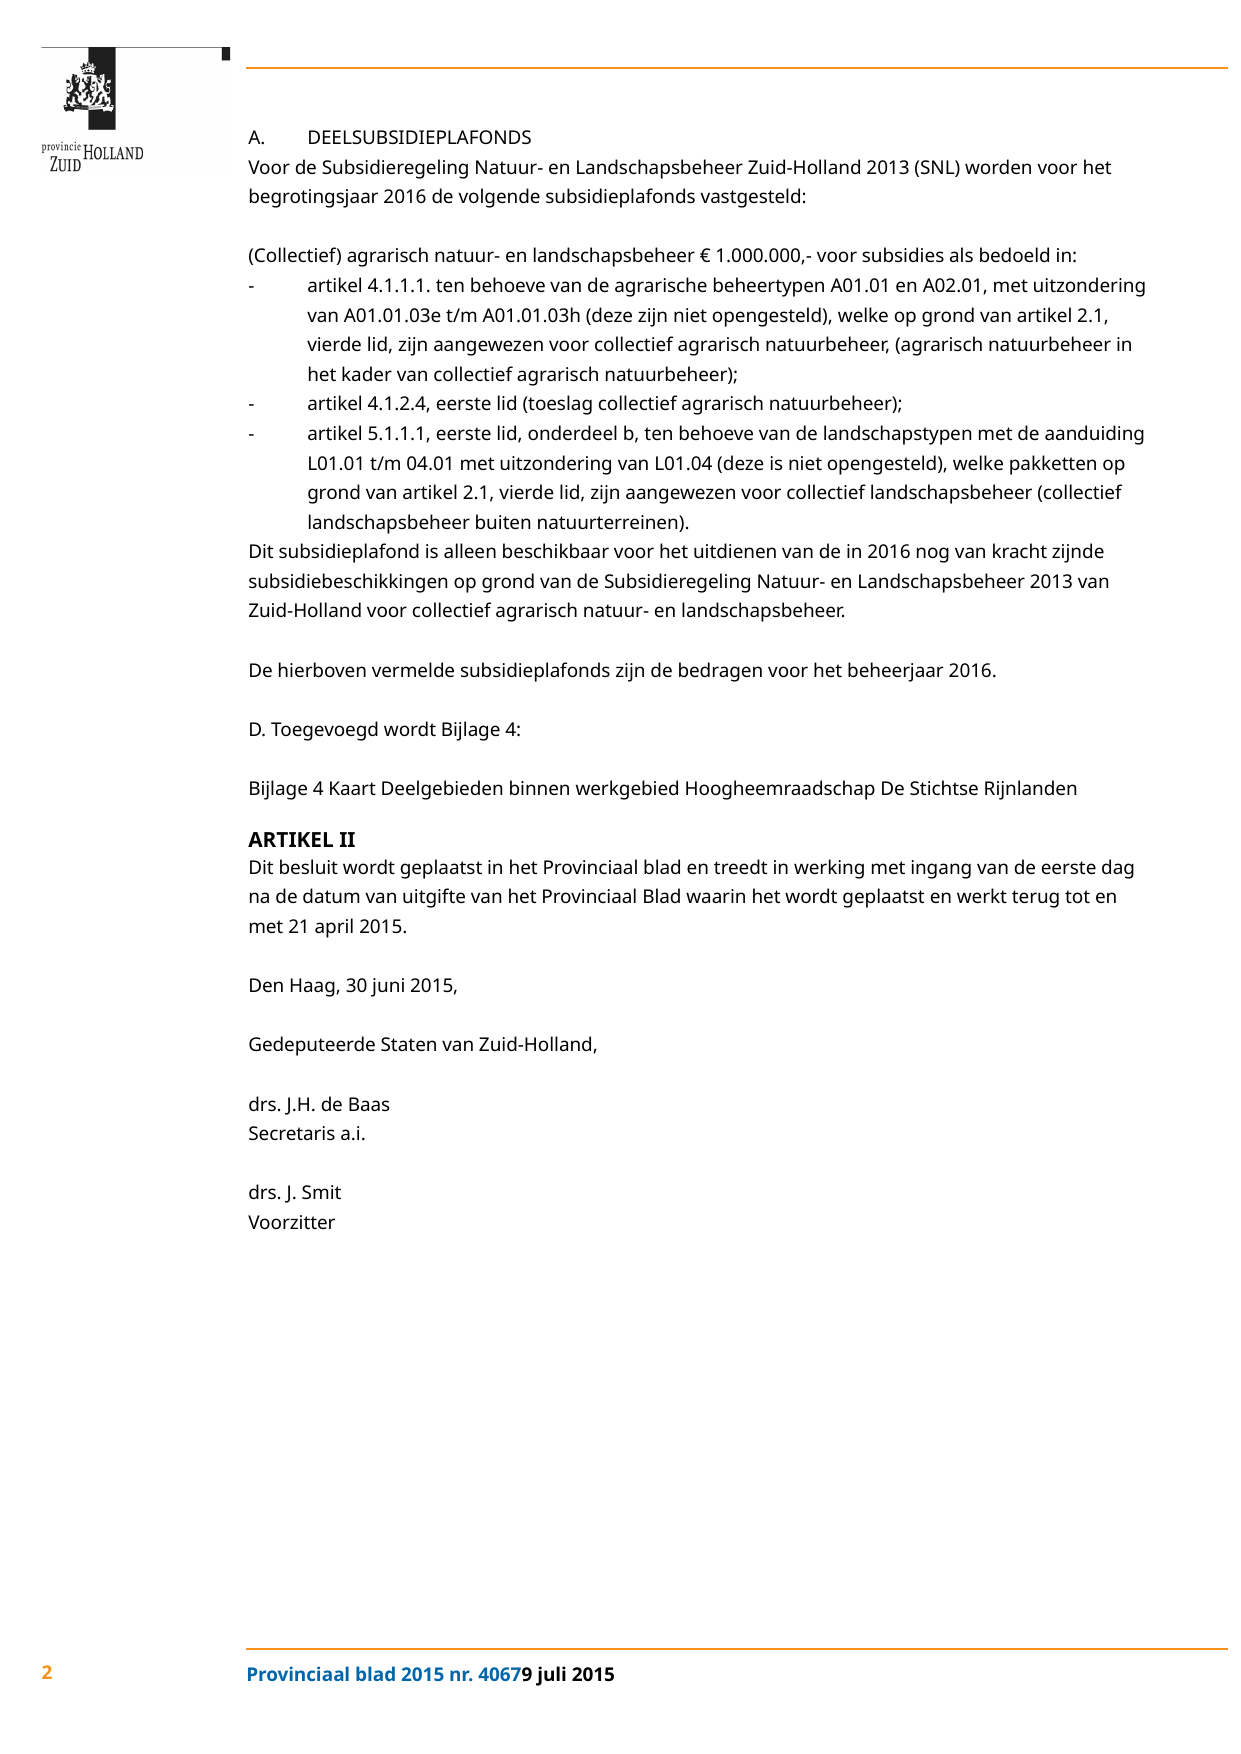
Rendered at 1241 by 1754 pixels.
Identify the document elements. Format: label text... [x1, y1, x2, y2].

text (Collectief) agrarisch natuur- en landschapsbeheer € 1.000.000,- voor subsidies als bedoeld in: [248, 243, 1152, 268]
text Dit subsidieplafond is alleen beschikbaar voor het uitdienen van de in 2016 nog van kracht zijnde subsidiebeschikkingen op grond van de Subsidieregeling Natuur- en Landschapsbeheer 2013 van Zuid-Holland voor collectief agrarisch natuur- en landschapsbeheer. [248, 538, 1152, 623]
text drs. J. Smit [248, 1179, 1152, 1205]
list artikel 4.1.2.4, eerste lid (toeslag collectief agrarisch natuurbeheer); [248, 391, 1152, 416]
text De hierboven vermelde subsidieplafonds zijn de bedragen voor het beheerjaar 2016. [248, 657, 1152, 683]
text Voor de Subsidieregeling Natuur- en Landschapsbeheer Zuid-Holland 2013 (SNL) worden voor het begrotingsjaar 2016 de volgende subsidieplafonds vastgesteld: [248, 154, 1152, 209]
text Secretaris a.i. [248, 1120, 1152, 1146]
text Gedeputeerde Staten van Zuid-Holland, [248, 1032, 1152, 1057]
list artikel 4.1.1.1. ten behoeve van de agrarische beheertypen A01.01 en A02.01, met uitzondering van A01.01.03e t/m A01.01.03h (deze zijn niet opengesteld), welke op grond van artikel 2.1, vierde lid, zijn aangewezen voor collectief agrarisch natuurbeheer, (agrarisch natuurbeheer in het kader van collectief agrarisch natuurbeheer); [248, 272, 1152, 387]
text drs. J.H. de Baas [248, 1091, 1152, 1116]
text Bijlage 4 Kaart Deelgebieden binnen werkgebied Hoogheemraadschap De Stichtse Rijnlanden [248, 775, 1152, 801]
text Voorzitter [248, 1209, 1152, 1235]
list artikel 5.1.1.1, eerste lid, onderdeel b, ten behoeve van de landschapstypen met de aanduiding L01.01 t/m 04.01 met uitzondering van L01.04 (deze is niet opengesteld), welke pakketten op grond van artikel 2.1, vierde lid, zijn aangewezen voor collectief landschapsbeheer (collectief landschapsbeheer buiten natuurterreinen). [248, 420, 1152, 535]
text ARTIKEL II [248, 826, 1152, 854]
picture [41, 47, 231, 172]
text Dit besluit wordt geplaatst in het Provinciaal blad en treedt in werking met ingang van de eerste dag na de datum van uitgifte van het Provinciaal Blad waarin het wordt geplaatst en werkt terug tot en met 21 april 2015. [248, 854, 1152, 939]
text Den Haag, 30 juni 2015, [248, 972, 1152, 998]
list DEELSUBSIDIEPLAFONDS [248, 124, 1152, 150]
text D. Toegevoegd wordt Bijlage 4: [248, 716, 1152, 742]
